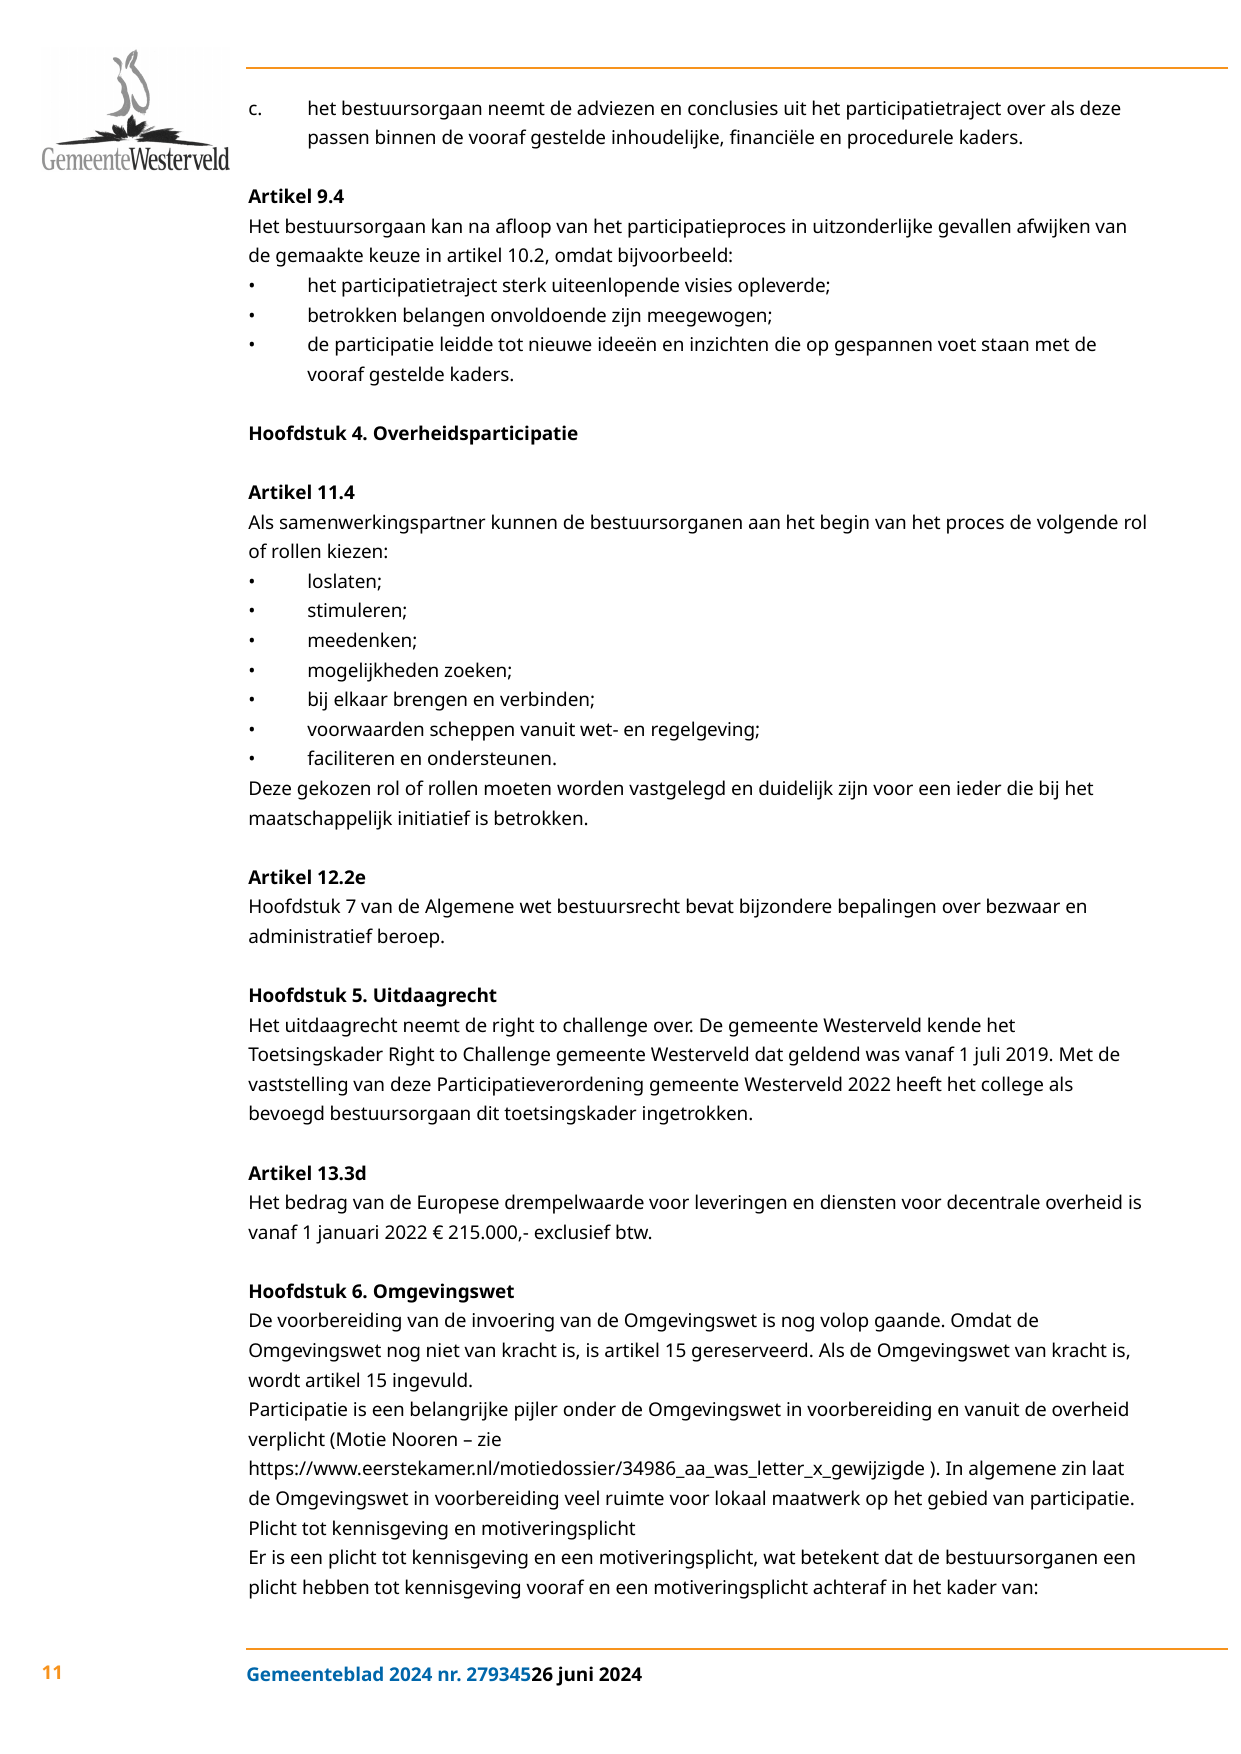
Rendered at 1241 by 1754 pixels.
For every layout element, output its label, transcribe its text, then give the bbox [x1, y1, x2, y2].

text Er is een plicht tot kennisgeving en een motiveringsplicht, wat betekent dat de bestuursorganen een plicht hebben tot kennisgeving vooraf en een motiveringsplicht achteraf in het kader van: [248, 1544, 1152, 1600]
text Hoofdstuk 5. Uitdaagrecht [248, 982, 1152, 1008]
text Artikel 9.4 [248, 183, 1152, 209]
text Hoofdstuk 4. Overheidsparticipatie [248, 420, 1152, 446]
picture [41, 47, 231, 172]
list het participatietraject sterk uiteenlopende visies opleverde; [248, 272, 1152, 298]
list voorwaarden scheppen vanuit wet- en regelgeving; [248, 716, 1152, 742]
text De voorbereiding van de invoering van de Omgevingswet is nog volop gaande. Omdat de Omgevingswet nog niet van kracht is, is artikel 15 gereserveerd. Als de Omgevingswet van kracht is, wordt artikel 15 ingevuld. [248, 1308, 1152, 1393]
text Het uitdaagrecht neemt de right to challenge over. De gemeente Westerveld kende het Toetsingskader Right to Challenge gemeente Westerveld dat geldend was vanaf 1 juli 2019. Met de vaststelling van deze Participatieverordening gemeente Westerveld 2022 heeft het college als bevoegd bestuursorgaan dit toetsingskader ingetrokken. [248, 1012, 1152, 1126]
text Deze gekozen rol of rollen moeten worden vastgelegd en duidelijk zijn voor een ieder die bij het maatschappelijk initiatief is betrokken. [248, 775, 1152, 831]
text Artikel 11.4 [248, 479, 1152, 505]
text Hoofdstuk 7 van de Algemene wet bestuursrecht bevat bijzondere bepalingen over bezwaar en administratief beroep. [248, 893, 1152, 949]
list loslaten; [248, 568, 1152, 594]
list stimuleren; [248, 598, 1152, 623]
text Het bestuursorgaan kan na afloop van het participatieproces in uitzonderlijke gevallen afwijken van de gemaakte keuze in artikel 10.2, omdat bijvoorbeeld: [248, 213, 1152, 268]
text Participatie is een belangrijke pijler onder de Omgevingswet in voorbereiding en vanuit de overheid verplicht (Motie Nooren – zie https://www.eerstekamer.nl/motiedossier/34986_aa_was_letter_x_gewijzigde ). In algemene zin laat de Omgevingswet in voorbereiding veel ruimte voor lokaal maatwerk op het gebied van participatie. [248, 1396, 1152, 1511]
text Plicht tot kennisgeving en motiveringsplicht [248, 1515, 1152, 1541]
list de participatie leidde tot nieuwe ideeën en inzichten die op gespannen voet staan met de vooraf gestelde kaders. [248, 331, 1152, 387]
list betrokken belangen onvoldoende zijn meegewogen; [248, 302, 1152, 328]
list faciliteren en ondersteunen. [248, 746, 1152, 771]
list bij elkaar brengen en verbinden; [248, 686, 1152, 712]
list het bestuursorgaan neemt de adviezen en conclusies uit het participatietraject over als deze passen binnen de vooraf gestelde inhoudelijke, financiële en procedurele kaders. [248, 95, 1152, 150]
list mogelijkheden zoeken; [248, 657, 1152, 683]
text Artikel 13.3d [248, 1160, 1152, 1186]
text Het bedrag van de Europese drempelwaarde voor leveringen en diensten voor decentrale overheid is vanaf 1 januari 2022 € 215.000,- exclusief btw. [248, 1189, 1152, 1245]
text Hoofdstuk 6. Omgevingswet [248, 1278, 1152, 1304]
text Artikel 12.2e [248, 864, 1152, 890]
list meedenken; [248, 627, 1152, 653]
text Als samenwerkingspartner kunnen de bestuursorganen aan het begin van het proces de volgende rol of rollen kiezen: [248, 509, 1152, 564]
